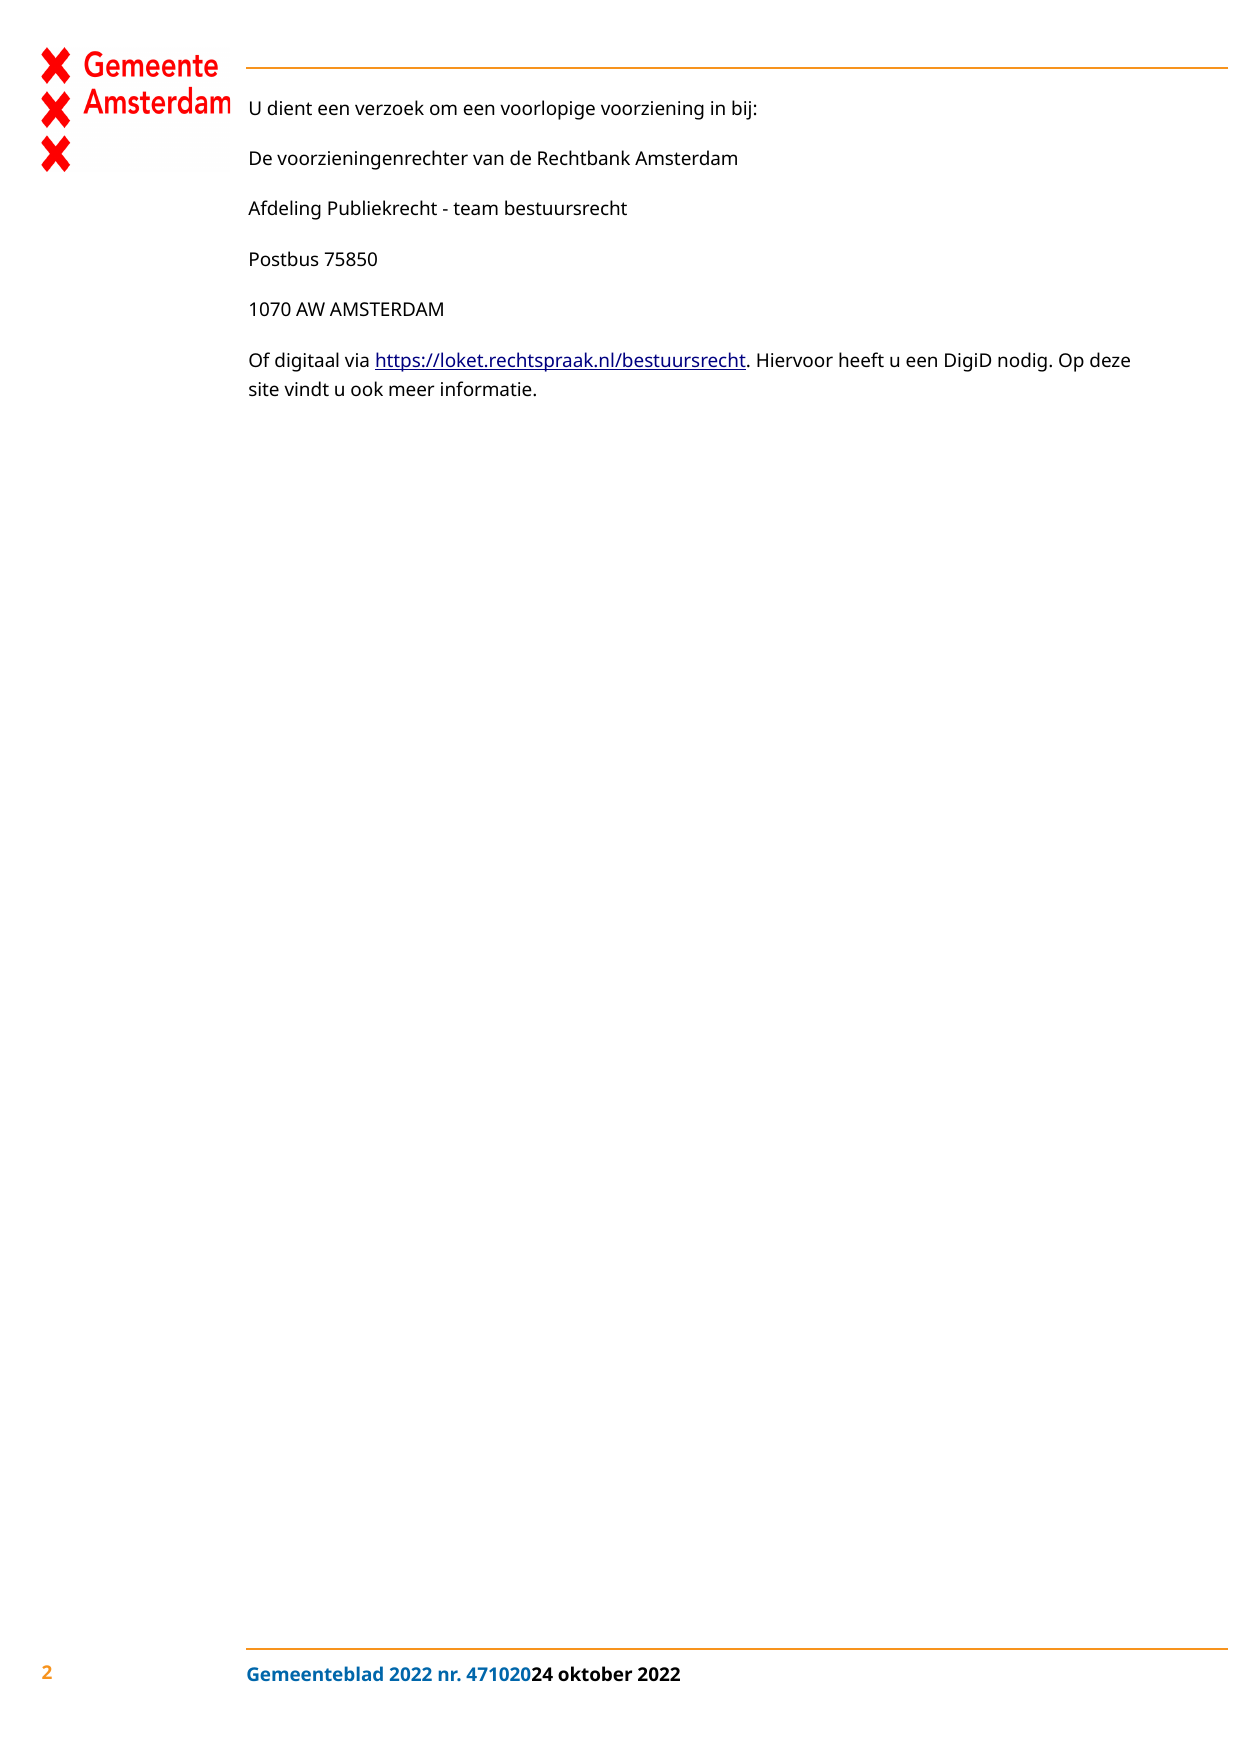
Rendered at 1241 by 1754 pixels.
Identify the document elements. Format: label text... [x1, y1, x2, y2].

text Of digitaal via https://loket.rechtspraak.nl/bestuursrecht. Hiervoor heeft u een DigiD nodig. Op deze site vindt u ook meer informatie. [248, 347, 1152, 402]
text U dient een verzoek om een voorlopige voorziening in bij: [248, 95, 1152, 121]
text De voorzieningenrechter van de Rechtbank Amsterdam [248, 145, 1152, 171]
text Afdeling Publiekrecht - team bestuursrecht [248, 196, 1152, 221]
picture [41, 47, 231, 172]
text Postbus 75850 [248, 246, 1152, 272]
text 1070 AW AMSTERDAM [248, 296, 1152, 322]
